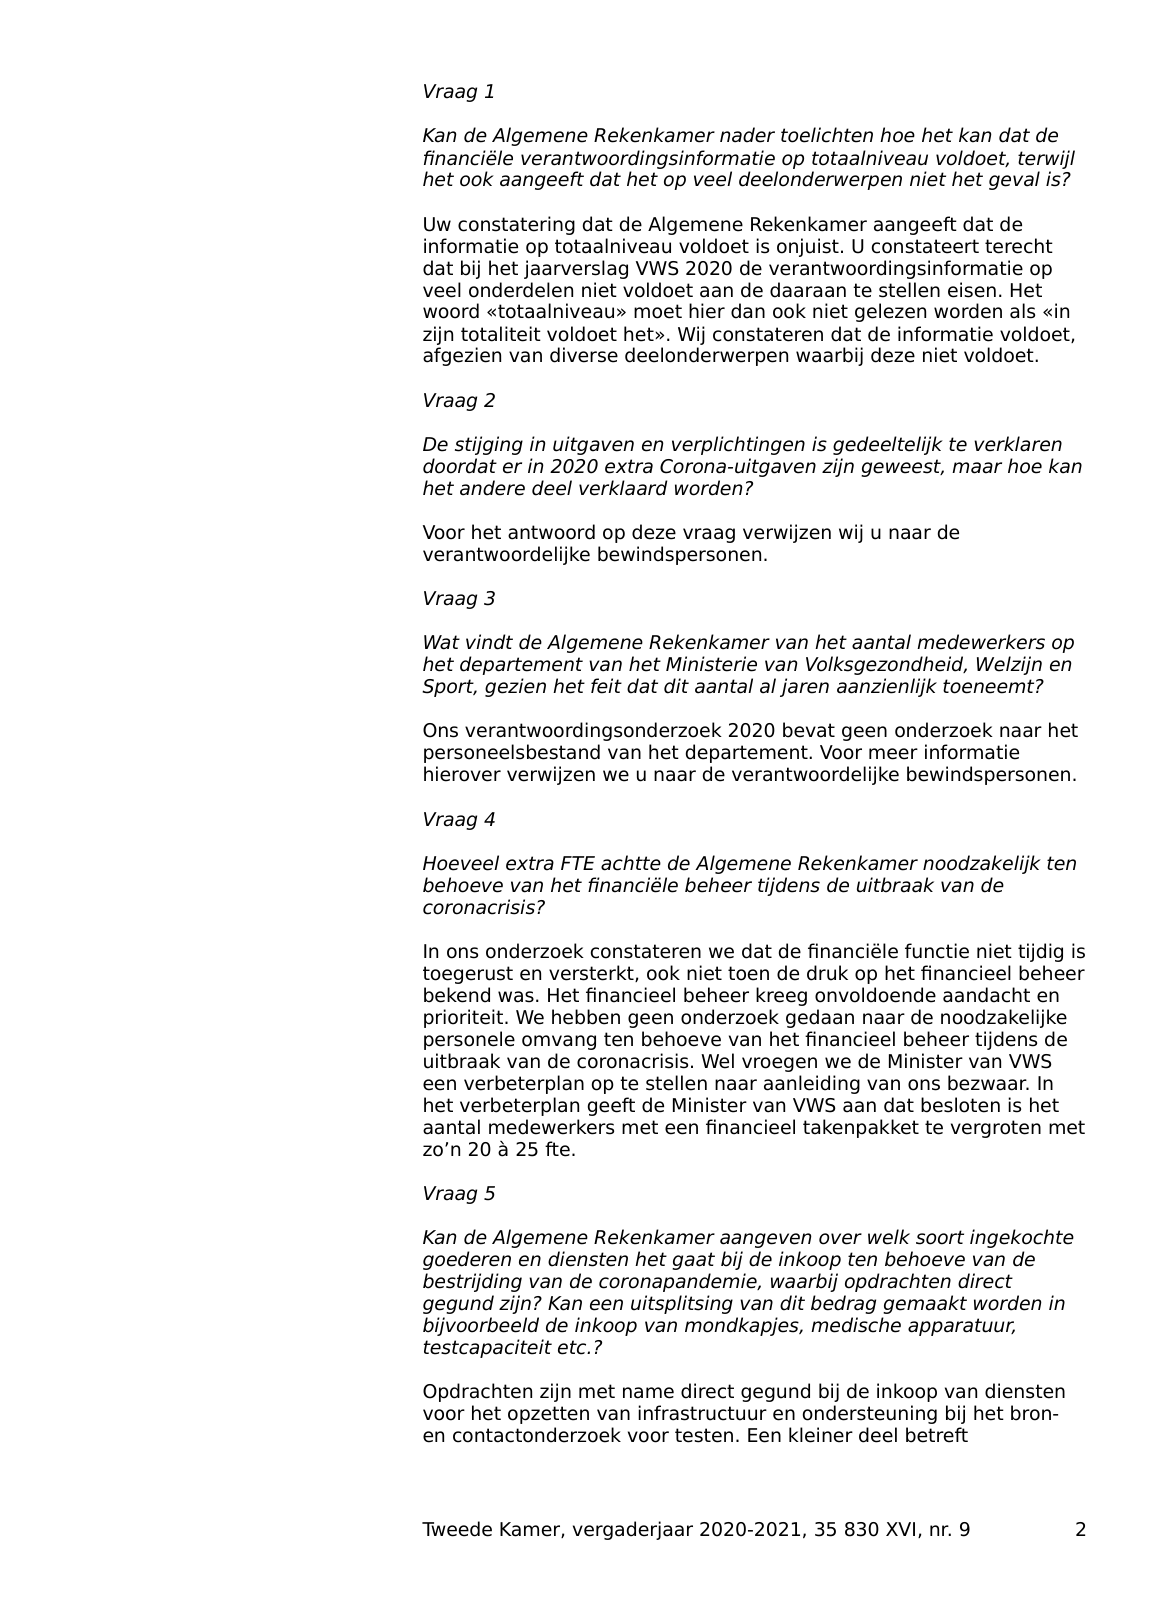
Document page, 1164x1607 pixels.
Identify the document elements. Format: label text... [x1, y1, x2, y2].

text Wat vindt de Algemene Rekenkamer van het aantal medewerkers op het departement van het Ministerie van Volksgezondheid, Welzijn en Sport, gezien het feit dat dit aantal al jaren aanzienlijk toeneemt? [422, 632, 1087, 698]
subtitle Vraag 2 [422, 389, 1087, 412]
text Uw constatering dat de Algemene Rekenkamer aangeeft dat de informatie op totaalniveau voldoet is onjuist. U constateert terecht dat bij het jaarverslag VWS 2020 de verantwoordingsinformatie op veel onderdelen niet voldoet aan de daaraan te stellen eisen. Het woord «totaalniveau» moet hier dan ook niet gelezen worden als «in zijn totaliteit voldoet het». Wij constateren dat de informatie voldoet, afgezien van diverse deelonderwerpen waarbij deze niet voldoet. [422, 213, 1087, 367]
text Kan de Algemene Rekenkamer nader toelichten hoe het kan dat de financiële verantwoordingsinformatie op totaalniveau voldoet, terwijl het ook aangeeft dat het op veel deelonderwerpen niet het geval is? [422, 125, 1087, 191]
text Hoeveel extra FTE achtte de Algemene Rekenkamer noodzakelijk ten behoeve van het financiële beheer tijdens de uitbraak van de coronacrisis? [422, 853, 1087, 918]
text In ons onderzoek constateren we dat de financiële functie niet tijdig is toegerust en versterkt, ook niet toen de druk op het financieel beheer bekend was. Het financieel beheer kreeg onvoldoende aandacht en prioriteit. We hebben geen onderzoek gedaan naar de noodzakelijke personele omvang ten behoeve van het financieel beheer tijdens de uitbraak van de coronacrisis. Wel vroegen we de Minister van VWS een verbeterplan op te stellen naar aanleiding van ons bezwaar. In het verbeterplan geeft de Minister van VWS aan dat besloten is het aantal medewerkers met een financieel takenpakket te vergroten met zo’n 20 à 25 fte. [422, 941, 1087, 1161]
text Ons verantwoordingsonderzoek 2020 bevat geen onderzoek naar het personeelsbestand van het departement. Voor meer informatie hierover verwijzen we u naar de verantwoordelijke bewindspersonen. [422, 720, 1087, 786]
text Opdrachten zijn met name direct gegund bij de inkoop van diensten voor het opzetten van infrastructuur en ondersteuning bij het bron- en contactonderzoek voor testen. Een kleiner deel betreft [422, 1381, 1087, 1447]
subtitle Vraag 1 [422, 81, 1087, 103]
subtitle Vraag 4 [422, 808, 1087, 830]
text De stijging in uitgaven en verplichtingen is gedeeltelijk te verklaren doordat er in 2020 extra Corona-uitgaven zijn geweest, maar hoe kan het andere deel verklaard worden? [422, 434, 1087, 500]
subtitle Vraag 3 [422, 588, 1087, 610]
text Kan de Algemene Rekenkamer aangeven over welk soort ingekochte goederen en diensten het gaat bij de inkoop ten behoeve van de bestrijding van de coronapandemie, waarbij opdrachten direct gegund zijn? Kan een uitsplitsing van dit bedrag gemaakt worden in bijvoorbeeld de inkoop van mondkapjes, medische apparatuur, testcapaciteit etc.? [422, 1227, 1087, 1359]
text Voor het antwoord op deze vraag verwijzen wij u naar de verantwoordelijke bewindspersonen. [422, 522, 1087, 566]
subtitle Vraag 5 [422, 1183, 1087, 1205]
